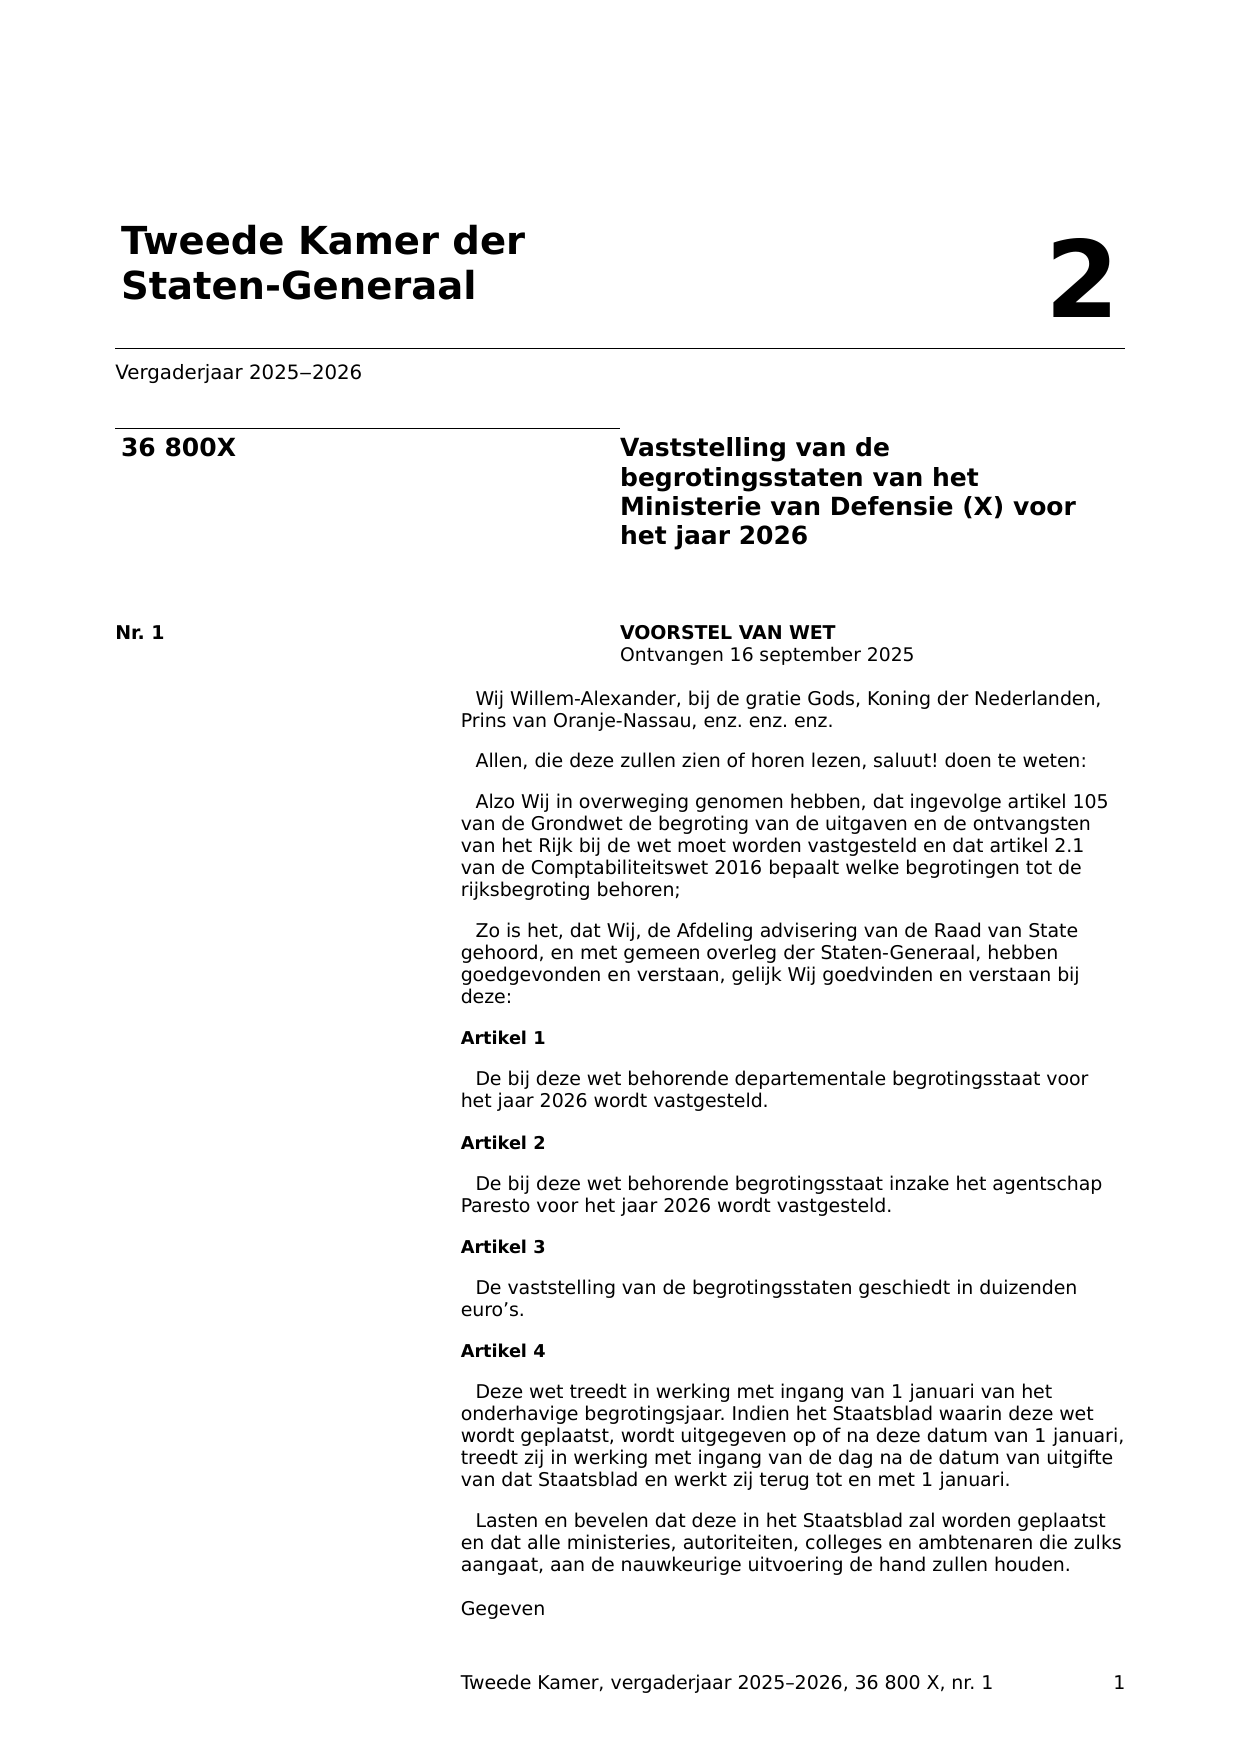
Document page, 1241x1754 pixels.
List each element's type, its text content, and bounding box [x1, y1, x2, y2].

text De vaststelling van de begrotingsstaten geschiedt in duizenden euro’s. [461, 1277, 1125, 1321]
text Lasten en bevelen dat deze in het Staatsblad zal worden geplaatst en dat alle ministeries, autoriteiten, colleges en ambtenaren die zulks aangaat, aan de nauwkeurige uitvoering de hand zullen houden. [461, 1510, 1125, 1576]
text Alzo Wij in overweging genomen hebben, dat ingevolge artikel 105 van de Grondwet de begroting van de uitgaven en de ontvangsten van het Rijk bij de wet moet worden vastgesteld en dat artikel 2.1 van de Comptabiliteitswet 2016 bepaalt welke begrotingen tot de rijksbegroting behoren; [461, 791, 1125, 901]
title Artikel 4 [461, 1339, 1125, 1362]
text Allen, die deze zullen zien of horen lezen, saluut! doen te weten: [461, 750, 1125, 772]
title Artikel 3 [461, 1235, 1125, 1258]
text Wij Willem-Alexander, bij de gratie Gods, Koning der Nederlanden, Prins van Oranje-Nassau, enz. enz. enz. [461, 688, 1125, 732]
table_header Voorstel van wet Ontvangen 16 september 2025 [620, 622, 1125, 688]
text Deze wet treedt in werking met ingang van 1 januari van het onderhavige begrotingsjaar. Indien het Staatsblad waarin deze wet wordt geplaatst, wordt uitgegeven op of na deze datum van 1 januari, treedt zĳ in werking met ingang van de dag na de datum van uitgifte van dat Staatsblad en werkt zĳ terug tot en met 1 januari. [461, 1381, 1125, 1491]
table_header 36 800X [115, 429, 620, 556]
table_header Vaststelling van de begrotingsstaten van het Ministerie van Defensie (X) voor het jaar 2026 [620, 428, 1125, 556]
table_header Nr. 1 [115, 622, 620, 688]
table_header Tweede Kamer der Staten-Generaal [115, 213, 620, 348]
table_cell Vergaderjaar 2025‒2026 [115, 349, 1125, 384]
title Artikel 2 [461, 1131, 1125, 1154]
text Zo is het, dat Wij, de Afdeling advisering van de Raad van State gehoord, en met gemeen overleg der Staten-Generaal, hebben goedgevonden en verstaan, gelijk Wij goedvinden en verstaan bij deze: [461, 920, 1125, 1008]
table_header 2 [620, 213, 1125, 348]
title Artikel 1 [461, 1026, 1125, 1049]
text De bĳ deze wet behorende departementale begrotingsstaat voor het jaar 2026 wordt vastgesteld. [461, 1068, 1125, 1112]
text De bij deze wet behorende begrotingsstaat inzake het agentschap Paresto voor het jaar 2026 wordt vastgesteld. [461, 1172, 1125, 1216]
text Gegeven [461, 1598, 1125, 1620]
